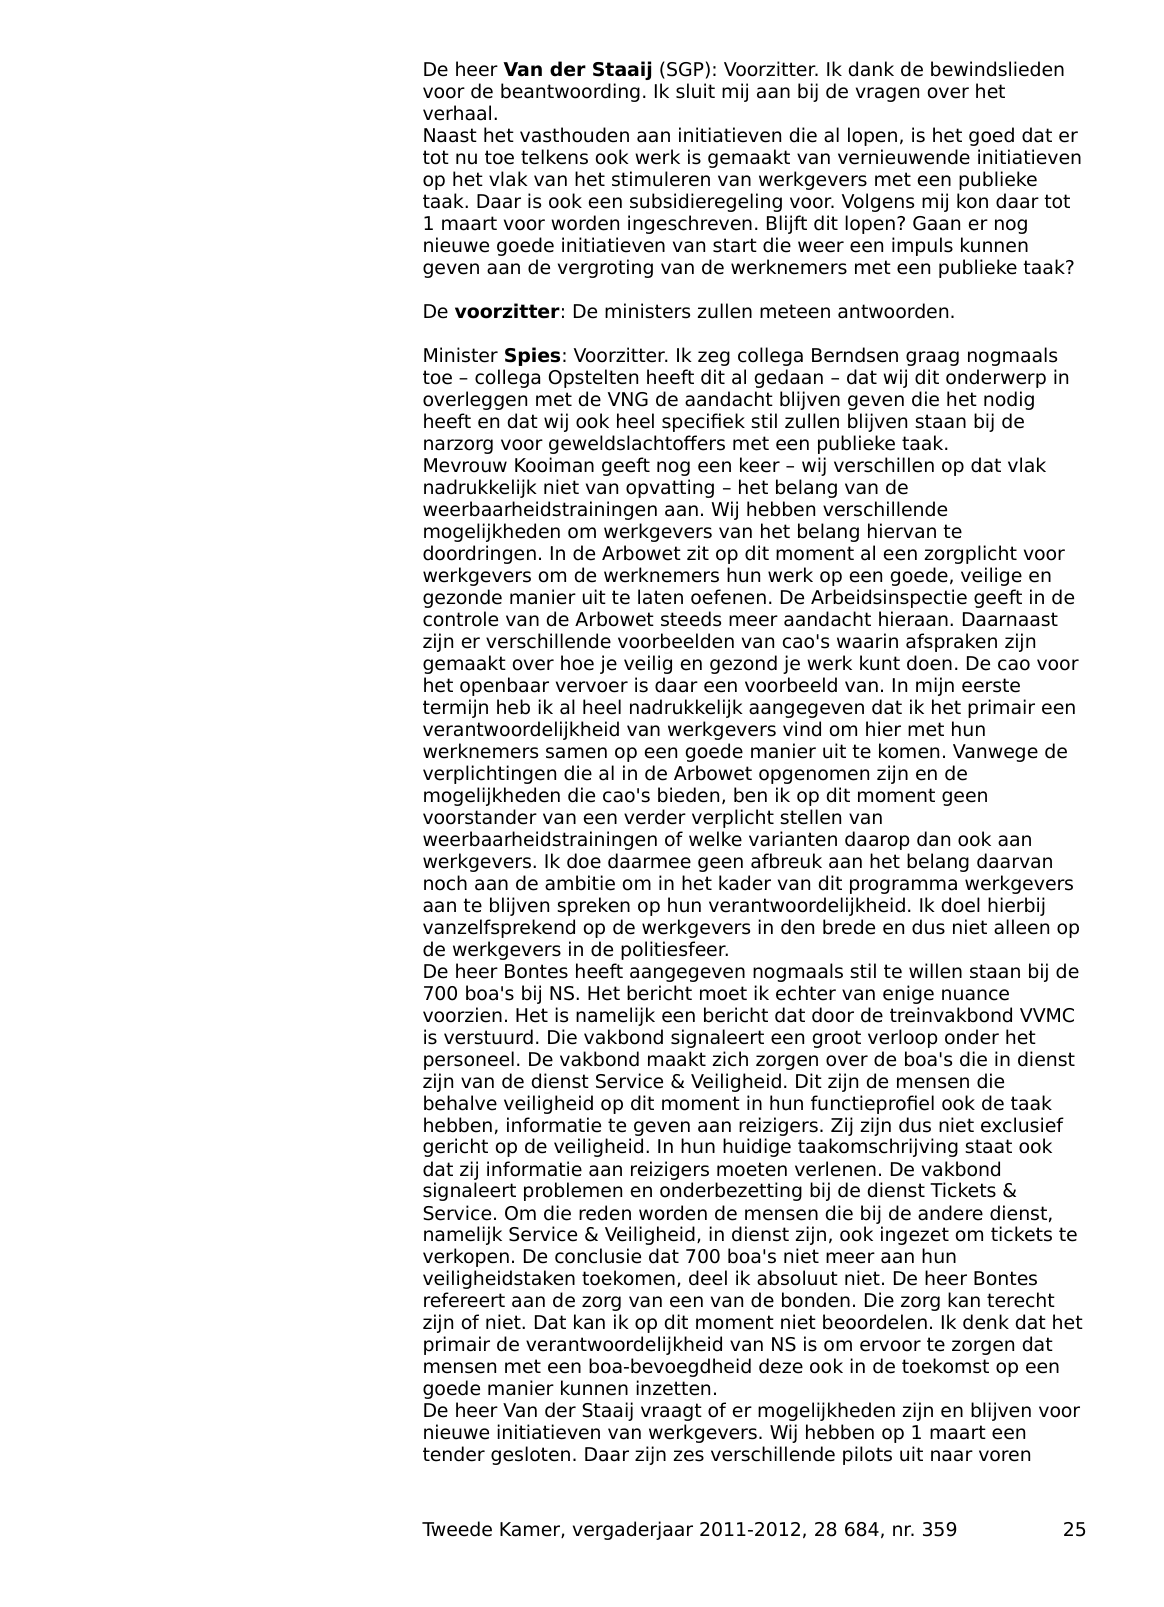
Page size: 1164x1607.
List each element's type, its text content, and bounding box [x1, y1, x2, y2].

text Minister Spies: Voorzitter. Ik zeg collega Berndsen graag nogmaals toe – collega Opstelten heeft dit al gedaan – dat wij dit onderwerp in overleggen met de VNG de aandacht blijven geven die het nodig heeft en dat wij ook heel specifiek stil zullen blijven staan bij de narzorg voor geweldslachtoffers met een publieke taak. [422, 345, 1087, 455]
text Naast het vasthouden aan initiatieven die al lopen, is het goed dat er tot nu toe telkens ook werk is gemaakt van vernieuwende initiatieven op het vlak van het stimuleren van werkgevers met een publieke taak. Daar is ook een subsidieregeling voor. Volgens mij kon daar tot 1 maart voor worden ingeschreven. Blijft dit lopen? Gaan er nog nieuwe goede initiatieven van start die weer een impuls kunnen geven aan de vergroting van de werknemers met een publieke taak? [422, 125, 1087, 279]
text Mevrouw Kooiman geeft nog een keer – wij verschillen op dat vlak nadrukkelijk niet van opvatting – het belang van de weerbaarheidstrainingen aan. Wij hebben verschillende mogelijkheden om werkgevers van het belang hiervan te doordringen. In de Arbowet zit op dit moment al een zorgplicht voor werkgevers om de werknemers hun werk op een goede, veilige en gezonde manier uit te laten oefenen. De Arbeidsinspectie geeft in de controle van de Arbowet steeds meer aandacht hieraan. Daarnaast zijn er verschillende voorbeelden van cao's waarin afspraken zijn gemaakt over hoe je veilig en gezond je werk kunt doen. De cao voor het openbaar vervoer is daar een voorbeeld van. In mijn eerste termijn heb ik al heel nadrukkelijk aangegeven dat ik het primair een verantwoordelijkheid van werkgevers vind om hier met hun werknemers samen op een goede manier uit te komen. Vanwege de verplichtingen die al in de Arbowet opgenomen zijn en de mogelijkheden die cao's bieden, ben ik op dit moment geen voorstander van een verder verplicht stellen van weerbaarheidstrainingen of welke varianten daarop dan ook aan werkgevers. Ik doe daarmee geen afbreuk aan het belang daarvan noch aan de ambitie om in het kader van dit programma werkgevers aan te blijven spreken op hun verantwoordelijkheid. Ik doel hierbij vanzelfsprekend op de werkgevers in den brede en dus niet alleen op de werkgevers in de politiesfeer. [422, 455, 1087, 961]
text De heer Van der Staaij (SGP): Voorzitter. Ik dank de bewindslieden voor de beantwoording. Ik sluit mij aan bij de vragen over het verhaal. [422, 59, 1087, 125]
text De heer Bontes heeft aangegeven nogmaals stil te willen staan bij de 700 boa's bij NS. Het bericht moet ik echter van enige nuance voorzien. Het is namelijk een bericht dat door de treinvakbond VVMC is verstuurd. Die vakbond signaleert een groot verloop onder het personeel. De vakbond maakt zich zorgen over de boa's die in dienst zijn van de dienst Service & Veiligheid. Dit zijn de mensen die behalve veiligheid op dit moment in hun functieprofiel ook de taak hebben, informatie te geven aan reizigers. Zij zijn dus niet exclusief gericht op de veiligheid. In hun huidige taakomschrijving staat ook dat zij informatie aan reizigers moeten verlenen. De vakbond signaleert problemen en onderbezetting bij de dienst Tickets & Service. Om die reden worden de mensen die bij de andere dienst, namelijk Service & Veiligheid, in dienst zijn, ook ingezet om tickets te verkopen. De conclusie dat 700 boa's niet meer aan hun veiligheidstaken toekomen, deel ik absoluut niet. De heer Bontes refereert aan de zorg van een van de bonden. Die zorg kan terecht zijn of niet. Dat kan ik op dit moment niet beoordelen. Ik denk dat het primair de verantwoordelijkheid van NS is om ervoor te zorgen dat mensen met een boa-bevoegdheid deze ook in de toekomst op een goede manier kunnen inzetten. [422, 961, 1087, 1400]
text De heer Van der Staaij vraagt of er mogelijkheden zijn en blijven voor nieuwe initiatieven van werkgevers. Wij hebben op 1 maart een tender gesloten. Daar zijn zes verschillende pilots uit naar voren [422, 1400, 1087, 1466]
text De voorzitter: De ministers zullen meteen antwoorden. [422, 301, 1087, 323]
